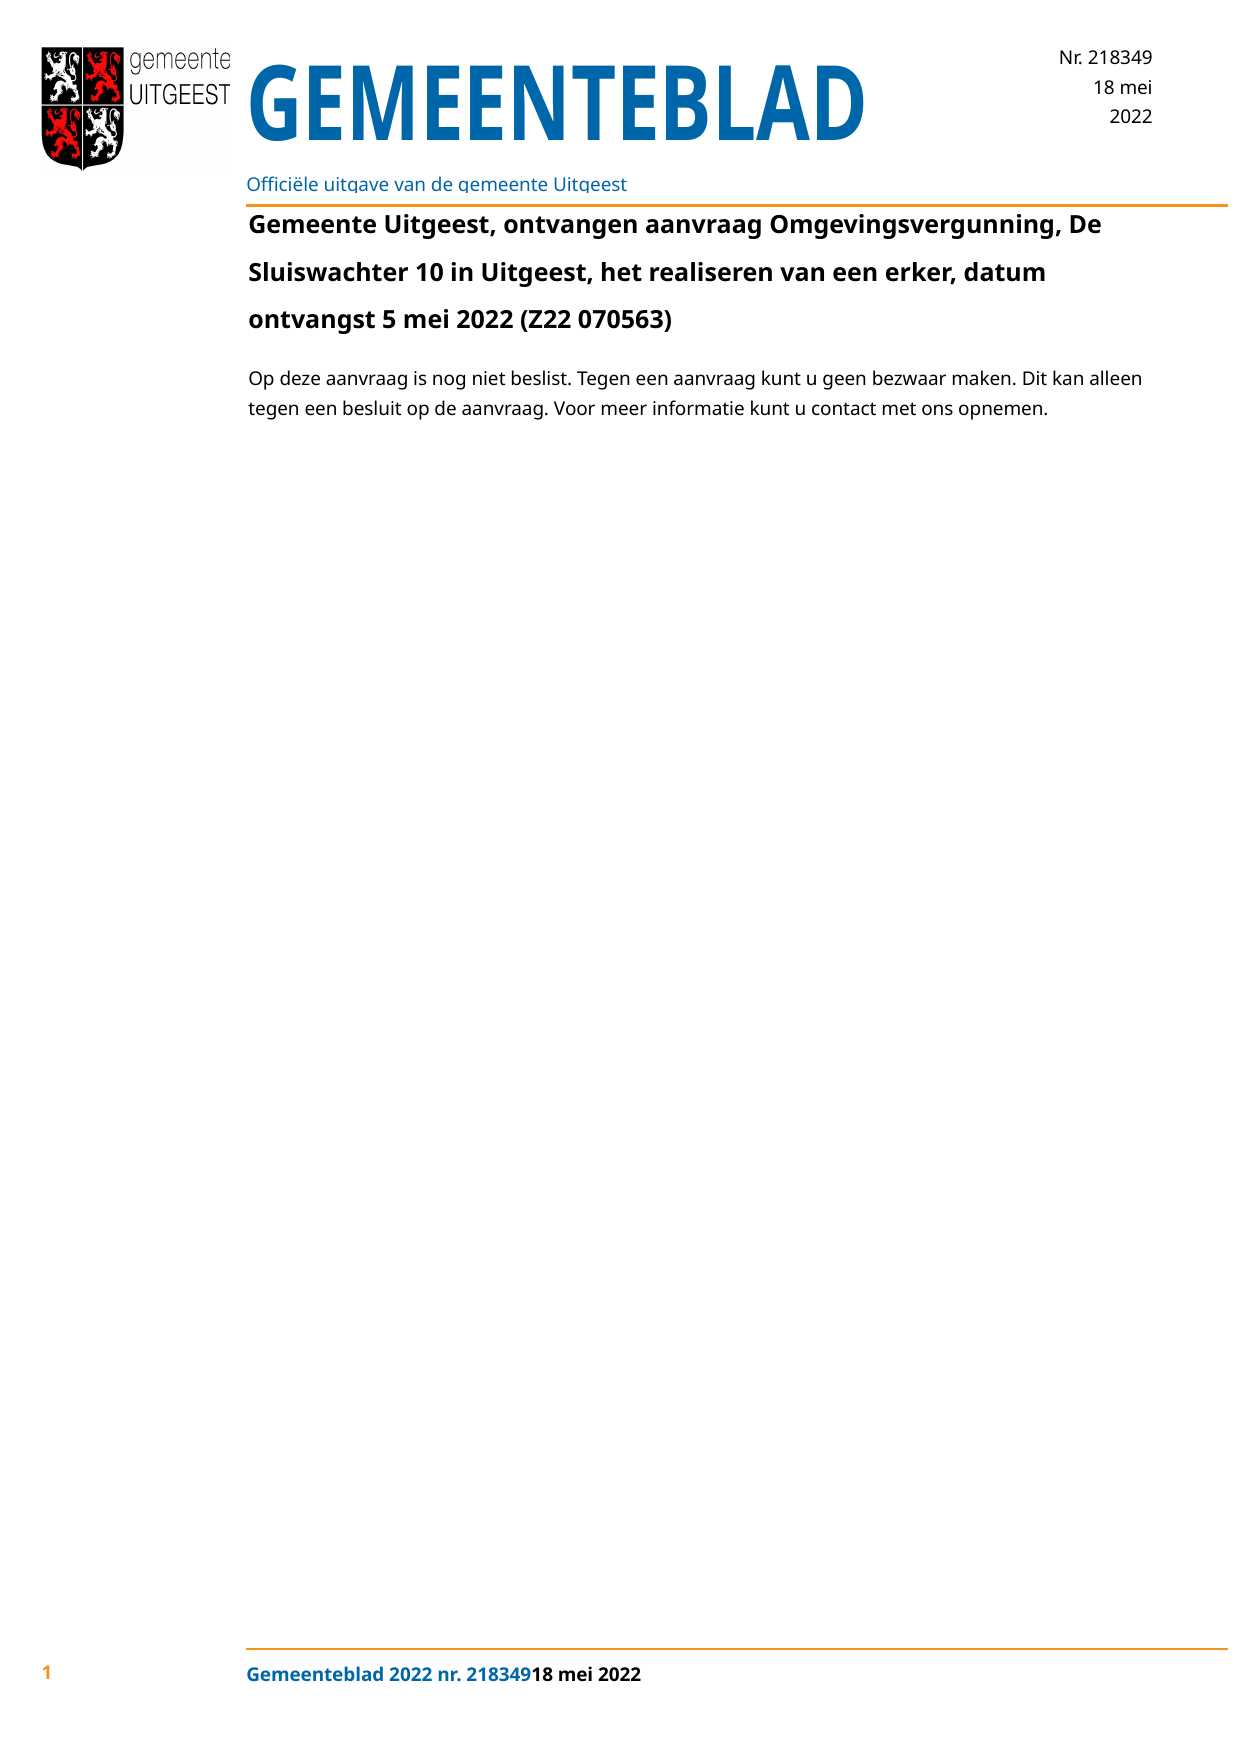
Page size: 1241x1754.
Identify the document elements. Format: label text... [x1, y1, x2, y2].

picture [41, 47, 231, 172]
text Op deze aanvraag is nog niet beslist. Tegen een aanvraag kunt u geen bezwaar maken. Dit kan alleen tegen een besluit op de aanvraag. Voor meer informatie kunt u contact met ons opnemen. [248, 366, 1152, 421]
text Gemeente Uitgeest, ontvangen aanvraag Omgevingsvergunning, De Sluiswachter 10 in Uitgeest, het realiseren van een erker, datum ontvangst 5 mei 2022 (Z22 070563) [248, 207, 1152, 336]
